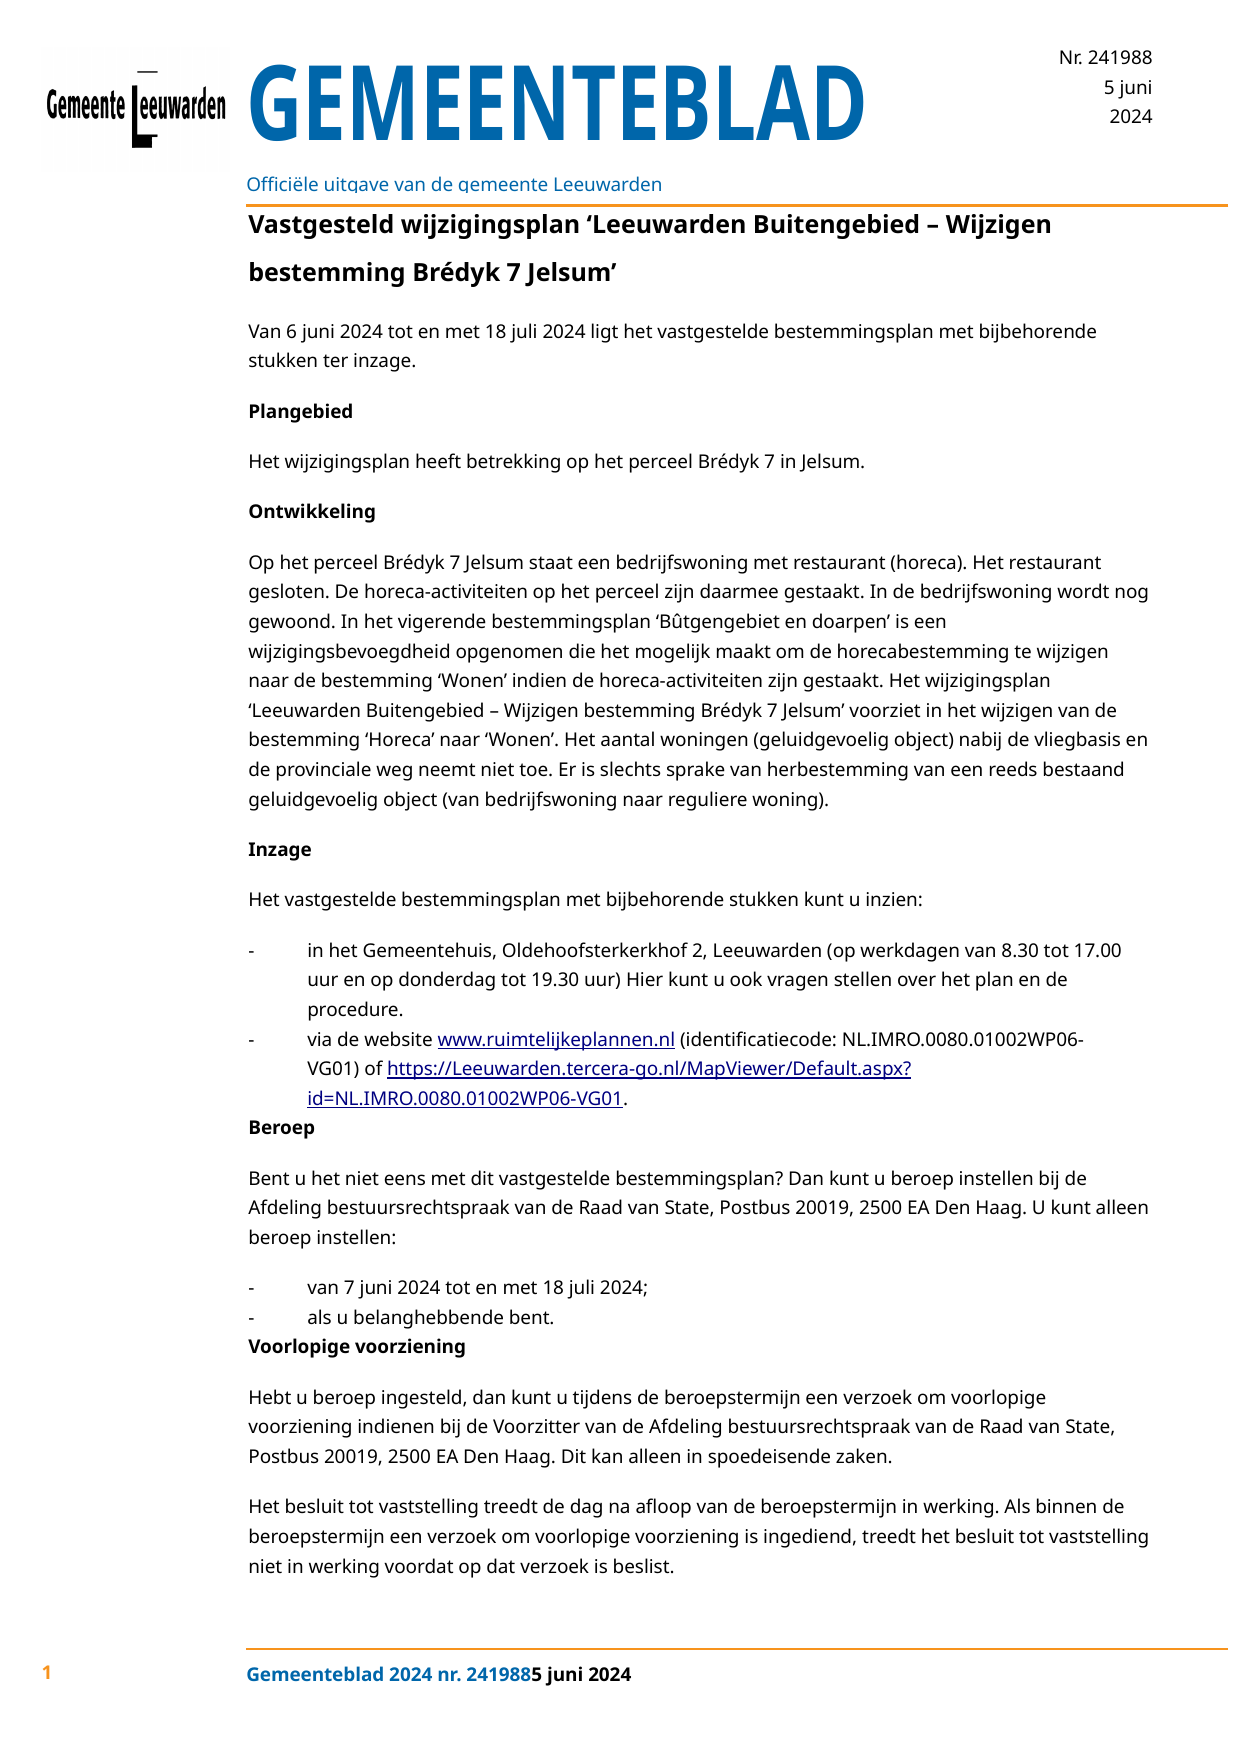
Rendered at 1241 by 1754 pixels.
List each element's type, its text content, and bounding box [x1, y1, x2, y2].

list via de website www.ruimtelijkeplannen.nl (identificatiecode: NL.IMRO.0080.01002WP06-VG01) of https://Leeuwarden.tercera-go.nl/MapViewer/Default.aspx?id=NL.IMRO.0080.01002WP06-VG01. [248, 1026, 1152, 1111]
text Voorlopige voorziening [248, 1334, 1152, 1359]
text Inzage [248, 836, 1152, 862]
text Beroep [248, 1114, 1152, 1140]
picture [41, 47, 231, 172]
list als u belanghebbende bent. [248, 1304, 1152, 1330]
text Het vastgestelde bestemmingsplan met bijbehorende stukken kunt u inzien: [248, 887, 1152, 912]
text Ontwikkeling [248, 499, 1152, 524]
text Bent u het niet eens met dit vastgestelde bestemmingsplan? Dan kunt u beroep instellen bij de Afdeling bestuursrechtspraak van de Raad van State, Postbus 20019, 2500 EA Den Haag. U kunt alleen beroep instellen: [248, 1165, 1152, 1250]
text Plangebied [248, 398, 1152, 424]
text Van 6 juni 2024 tot en met 18 juli 2024 ligt het vastgestelde bestemmingsplan met bijbehorende stukken ter inzage. [248, 318, 1152, 373]
text Hebt u beroep ingesteld, dan kunt u tijdens de beroepstermijn een verzoek om voorlopige voorziening indienen bij de Voorzitter van de Afdeling bestuursrechtspraak van de Raad van State, Postbus 20019, 2500 EA Den Haag. Dit kan alleen in spoedeisende zaken. [248, 1384, 1152, 1469]
text Het wijzigingsplan heeft betrekking op het perceel Brédyk 7 in Jelsum. [248, 448, 1152, 474]
list in het Gemeentehuis, Oldehoofsterkerkhof 2, Leeuwarden (op werkdagen van 8.30 tot 17.00 uur en op donderdag tot 19.30 uur) Hier kunt u ook vragen stellen over het plan en de procedure. [248, 937, 1152, 1022]
list van 7 juni 2024 tot en met 18 juli 2024; [248, 1274, 1152, 1300]
text Op het perceel Brédyk 7 Jelsum staat een bedrijfswoning met restaurant (horeca). Het restaurant gesloten. De horeca-activiteiten op het perceel zijn daarmee gestaakt. In de bedrijfswoning wordt nog gewoond. In het vigerende bestemmingsplan ‘Bûtgengebiet en doarpen’ is een wijzigingsbevoegdheid opgenomen die het mogelijk maakt om de horecabestemming te wijzigen naar de bestemming ‘Wonen’ indien de horeca-activiteiten zijn gestaakt. Het wijzigingsplan ‘Leeuwarden Buitengebied – Wijzigen bestemming Brédyk 7 Jelsum’ voorziet in het wijzigen van de bestemming ‘Horeca’ naar ‘Wonen’. Het aantal woningen (geluidgevoelig object) nabij de vliegbasis en de provinciale weg neemt niet toe. Er is slechts sprake van herbestemming van een reeds bestaand geluidgevoelig object (van bedrijfswoning naar reguliere woning). [248, 549, 1152, 812]
text Vastgesteld wijzigingsplan ‘Leeuwarden Buitengebied – Wijzigen bestemming Brédyk 7 Jelsum’ [248, 207, 1152, 288]
text Het besluit tot vaststelling treedt de dag na afloop van de beroepstermijn in werking. Als binnen de beroepstermijn een verzoek om voorlopige voorziening is ingediend, treedt het besluit tot vaststelling niet in werking voordat op dat verzoek is beslist. [248, 1494, 1152, 1579]
